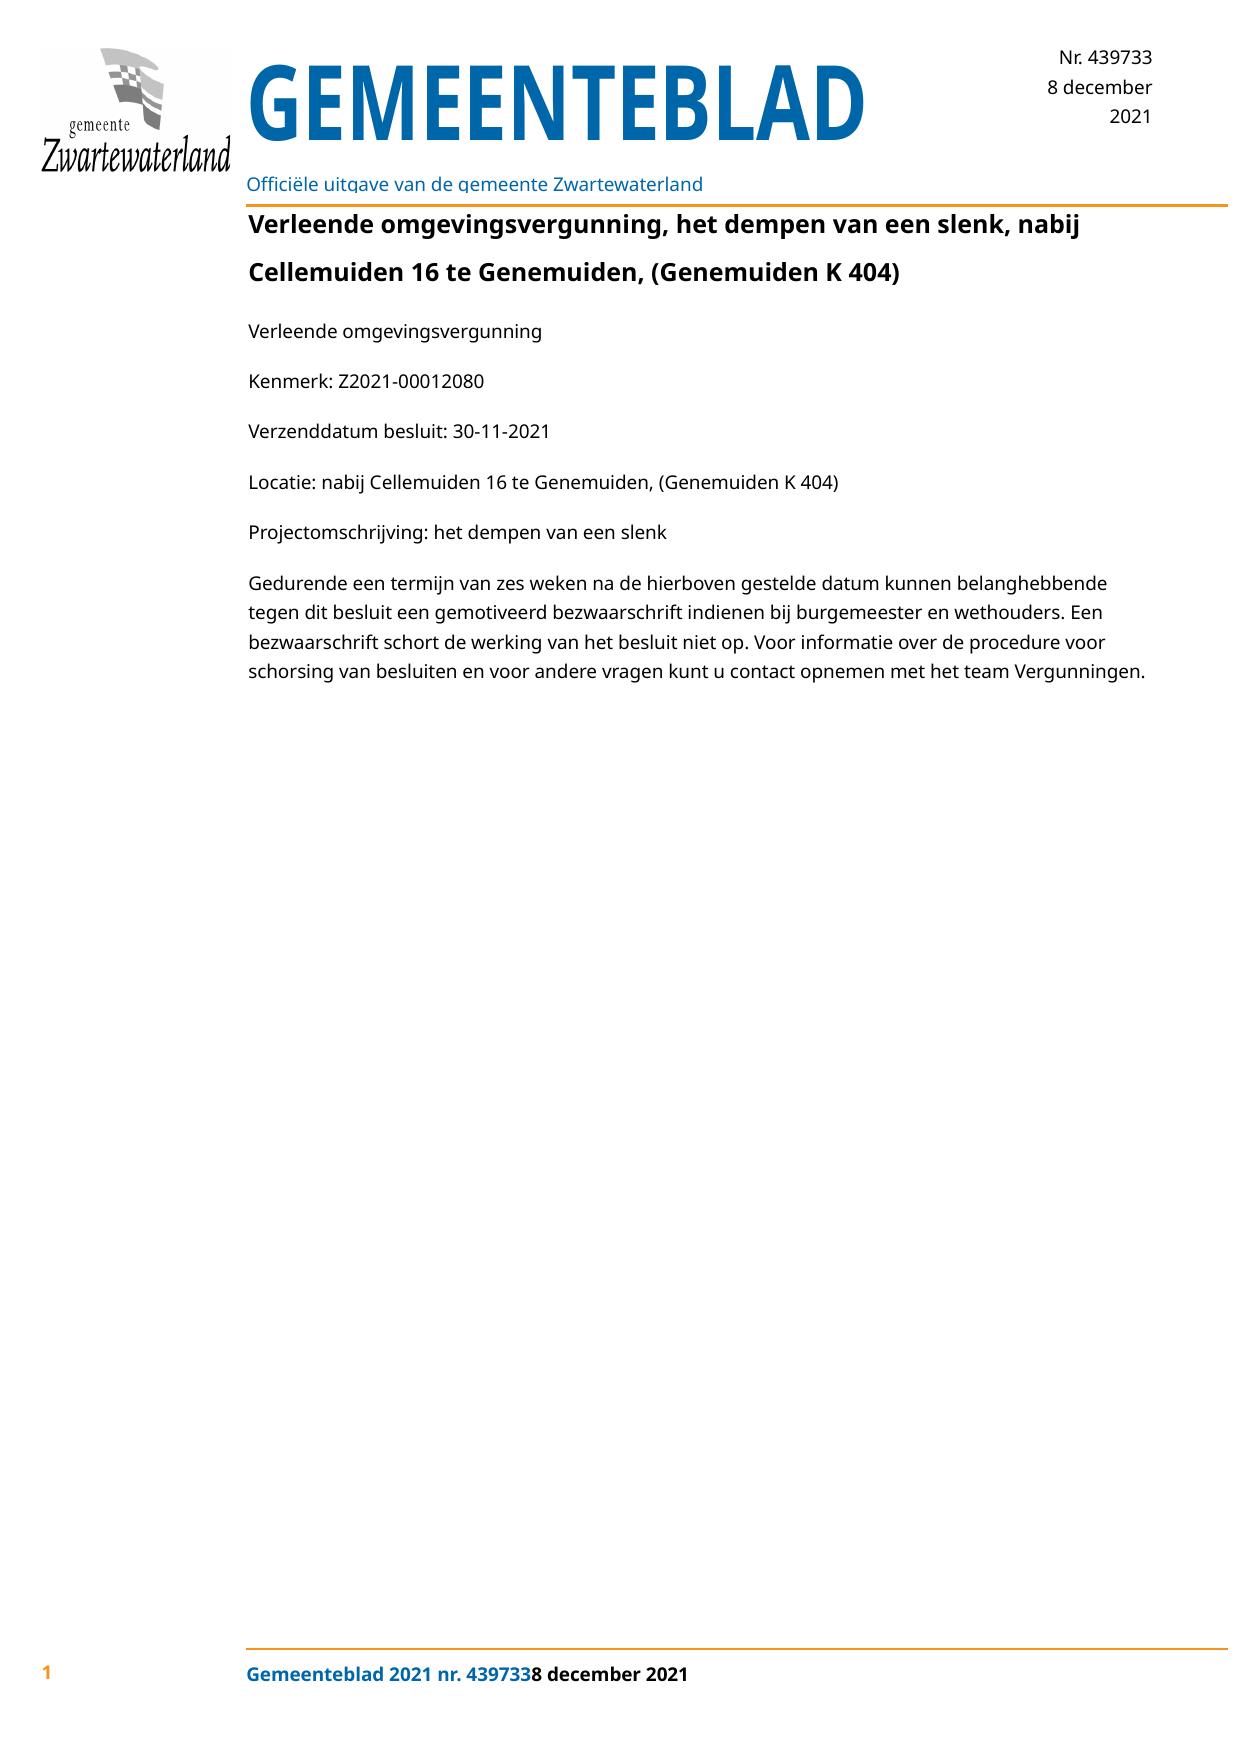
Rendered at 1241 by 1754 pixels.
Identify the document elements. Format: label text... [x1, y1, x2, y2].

text Projectomschrijving: het dempen van een slenk [248, 519, 1152, 545]
text Locatie: nabij Cellemuiden 16 te Genemuiden, (Genemuiden K 404) [248, 469, 1152, 495]
text Kenmerk: Z2021-00012080 [248, 368, 1152, 394]
text Verleende omgevingsvergunning, het dempen van een slenk, nabij Cellemuiden 16 te Genemuiden, (Genemuiden K 404) [248, 207, 1152, 288]
text Verzenddatum besluit: 30-11-2021 [248, 419, 1152, 444]
text Verleende omgevingsvergunning [248, 318, 1152, 344]
picture [41, 47, 231, 172]
text Gedurende een termijn van zes weken na de hierboven gestelde datum kunnen belanghebbende tegen dit besluit een gemotiveerd bezwaarschrift indienen bij burgemeester en wethouders. Een bezwaarschrift schort de werking van het besluit niet op. Voor informatie over de procedure voor schorsing van besluiten en voor andere vragen kunt u contact opnemen met het team Vergunningen. [248, 570, 1152, 684]
